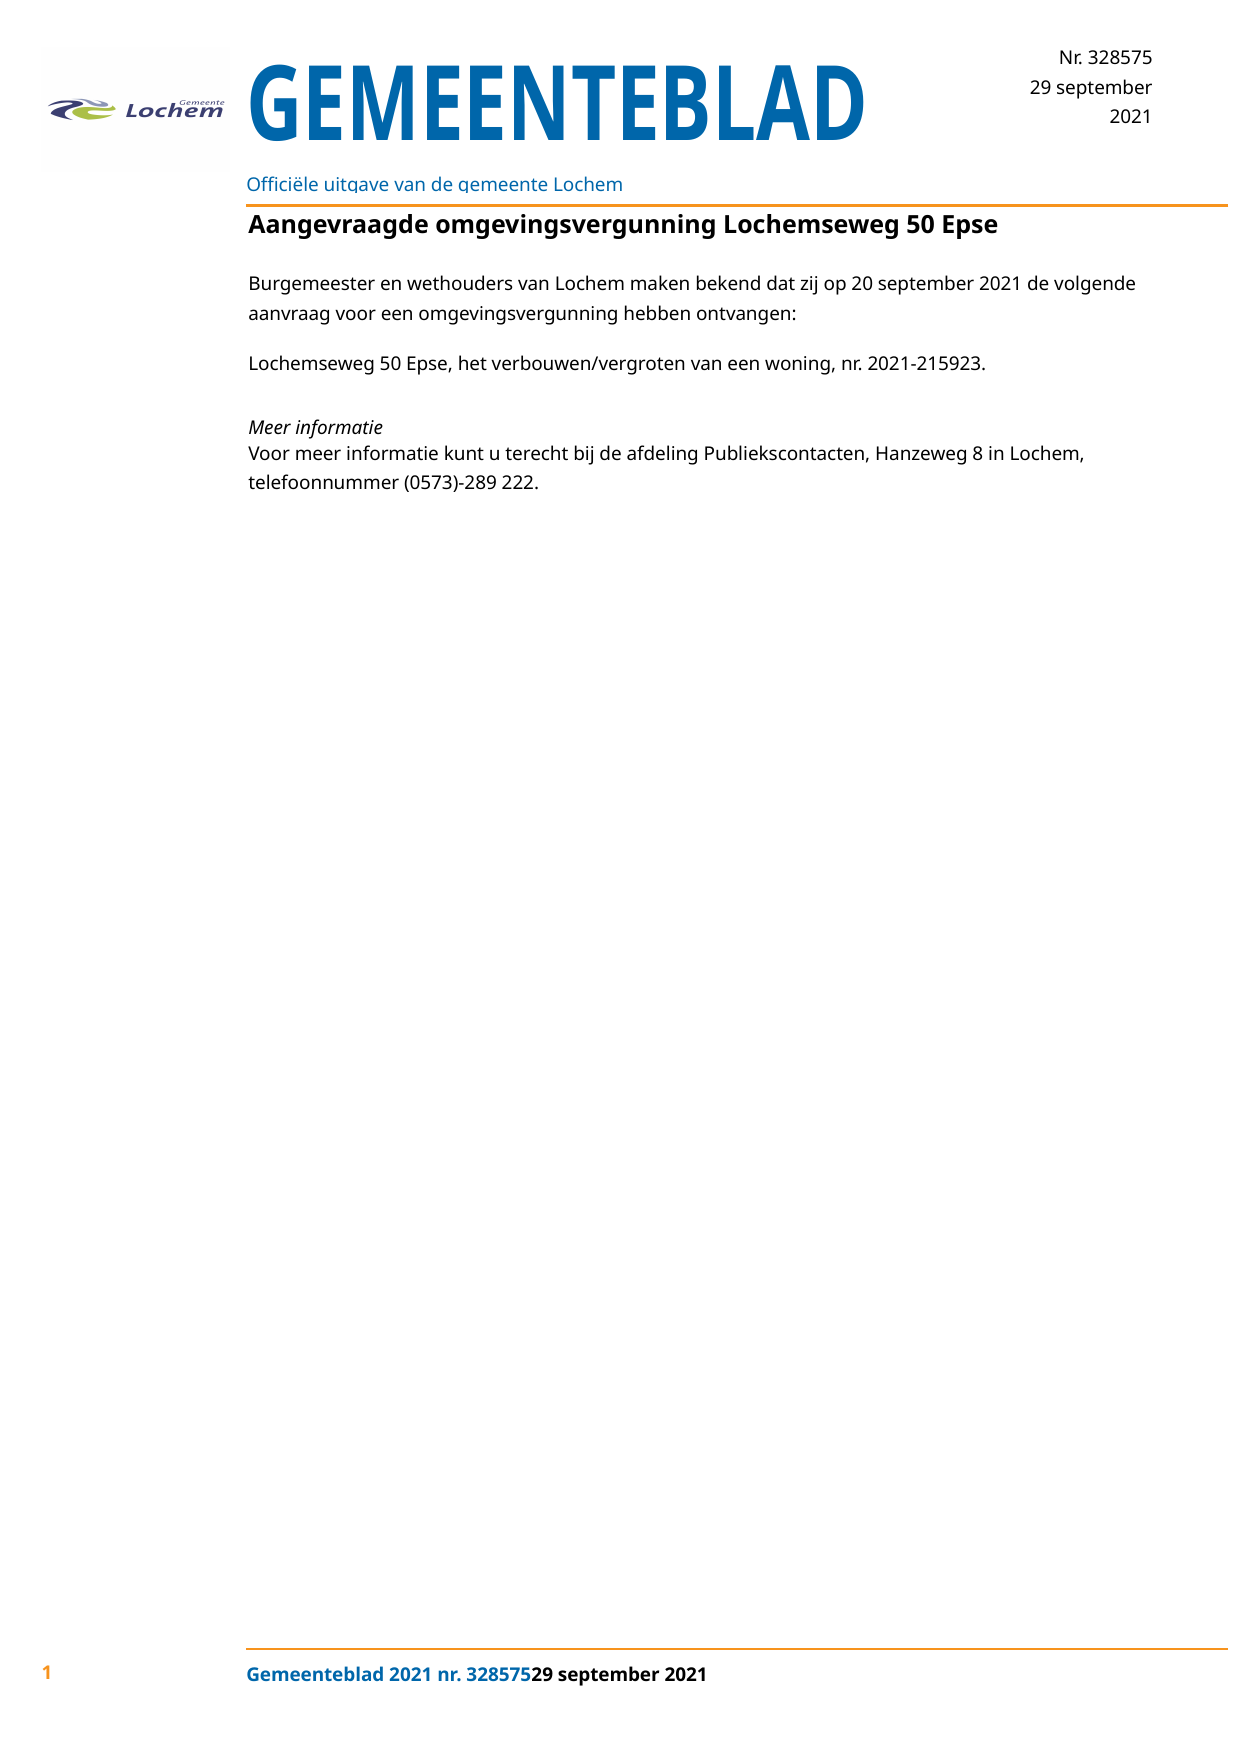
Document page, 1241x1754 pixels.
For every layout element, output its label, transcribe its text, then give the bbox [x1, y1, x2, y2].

text Meer informatie [248, 414, 1152, 440]
text Lochemseweg 50 Epse, het verbouwen/vergroten van een woning, nr. 2021-215923. [248, 350, 1152, 376]
text Voor meer informatie kunt u terecht bij de afdeling Publiekscontacten, Hanzeweg 8 in Lochem, telefoonnummer (0573)-289 222. [248, 440, 1152, 495]
picture [41, 47, 231, 172]
text Aangevraagde omgevingsvergunning Lochemseweg 50 Epse [248, 207, 1152, 241]
text Burgemeester en wethouders van Lochem maken bekend dat zij op 20 september 2021 de volgende aanvraag voor een omgevingsvergunning hebben ontvangen: [248, 270, 1152, 326]
